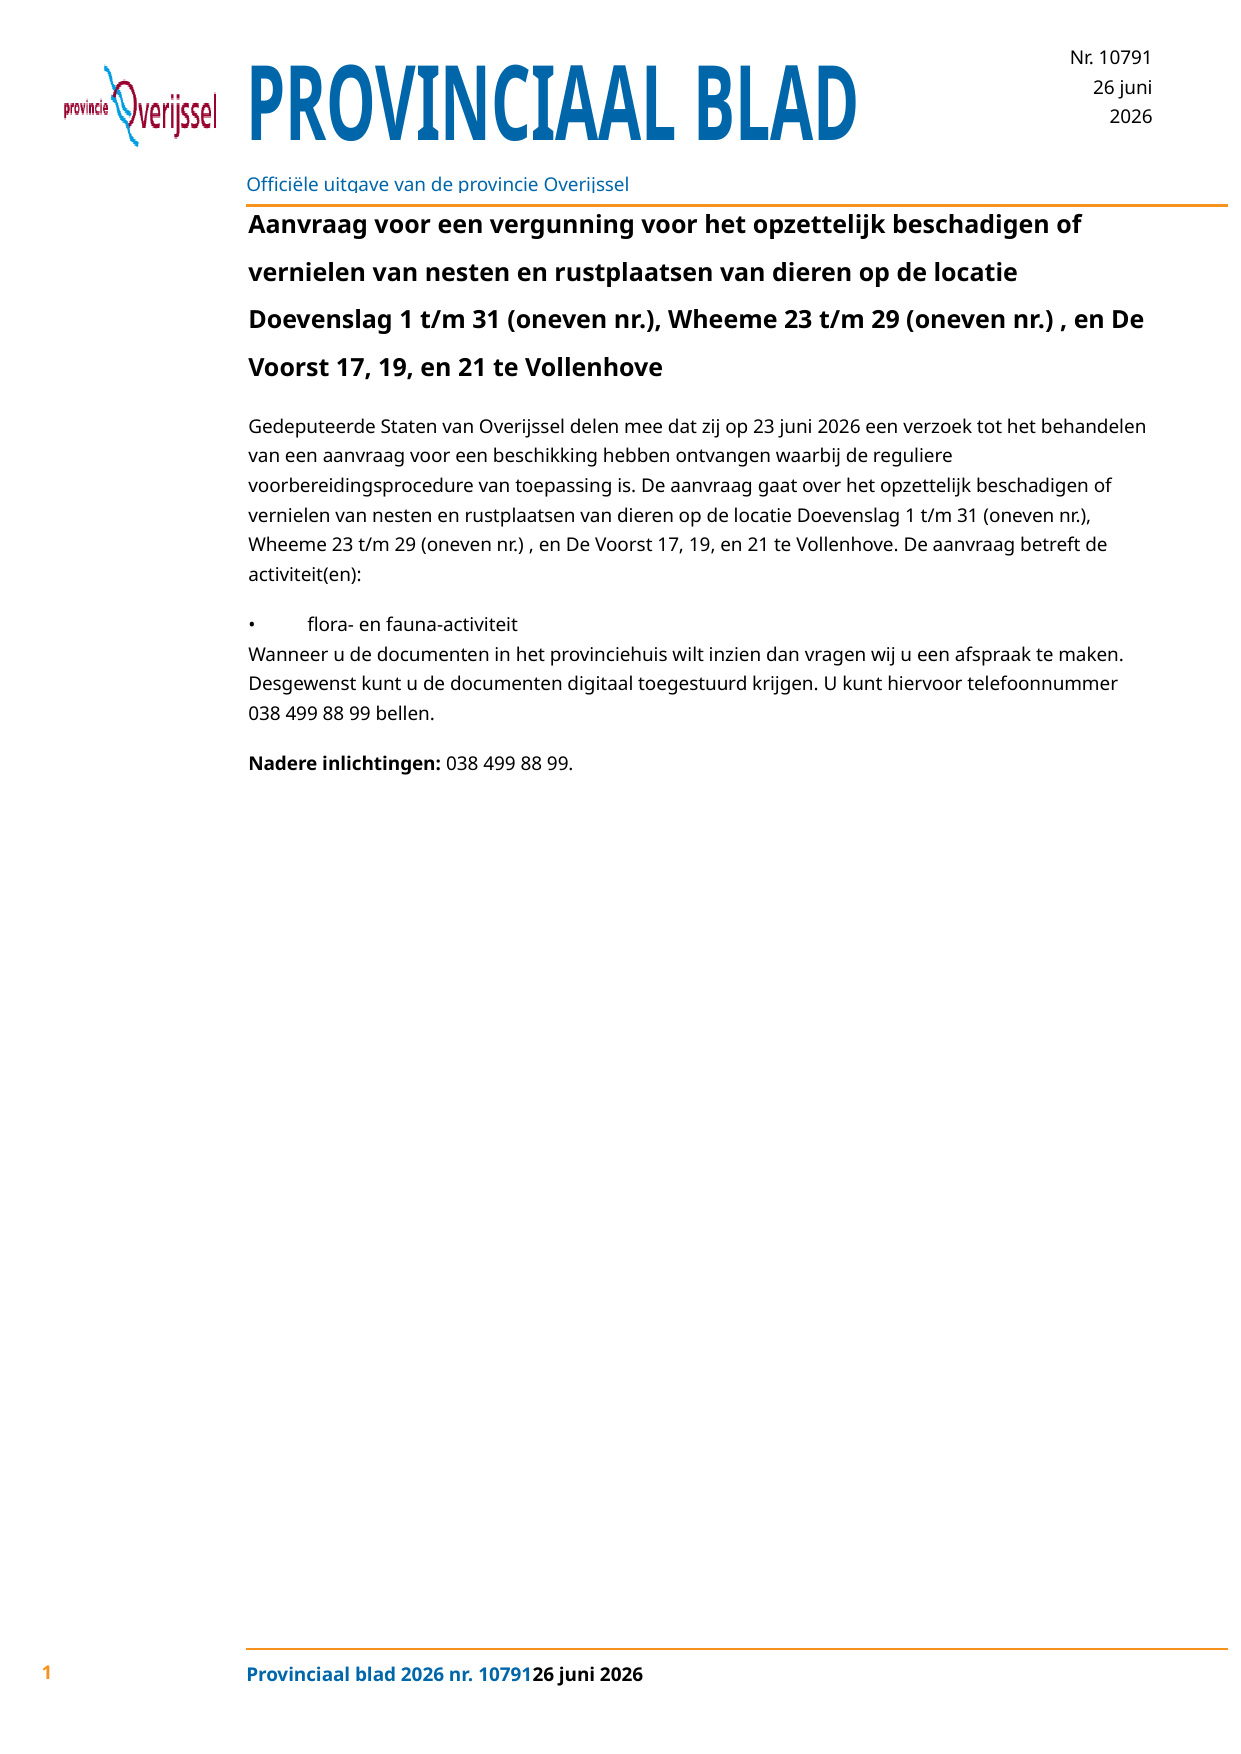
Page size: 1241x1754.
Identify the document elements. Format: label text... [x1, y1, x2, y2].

text Wanneer u de documenten in het provinciehuis wilt inzien dan vragen wij u een afspraak te maken. Desgewenst kunt u de documenten digitaal toegestuurd krijgen. U kunt hiervoor telefoonnummer 038 499 88 99 bellen. [248, 641, 1152, 726]
list flora- en fauna-activiteit [248, 611, 1152, 637]
text Nadere inlichtingen: 038 499 88 99. [248, 751, 1152, 776]
text Aanvraag voor een vergunning voor het opzettelijk beschadigen of vernielen van nesten en rustplaatsen van dieren op de locatie Doevenslag 1 t/m 31 (oneven nr.), Wheeme 23 t/m 29 (oneven nr.) , en De Voorst 17, 19, en 21 te Vollenhove [248, 207, 1152, 384]
picture [41, 47, 231, 172]
text Gedeputeerde Staten van Overijssel delen mee dat zij op 23 juni 2026 een verzoek tot het behandelen van een aanvraag voor een beschikking hebben ontvangen waarbij de reguliere voorbereidingsprocedure van toepassing is. De aanvraag gaat over het opzettelijk beschadigen of vernielen van nesten en rustplaatsen van dieren op de locatie Doevenslag 1 t/m 31 (oneven nr.), Wheeme 23 t/m 29 (oneven nr.) , en De Voorst 17, 19, en 21 te Vollenhove. De aanvraag betreft de activiteit(en): [248, 413, 1152, 587]
